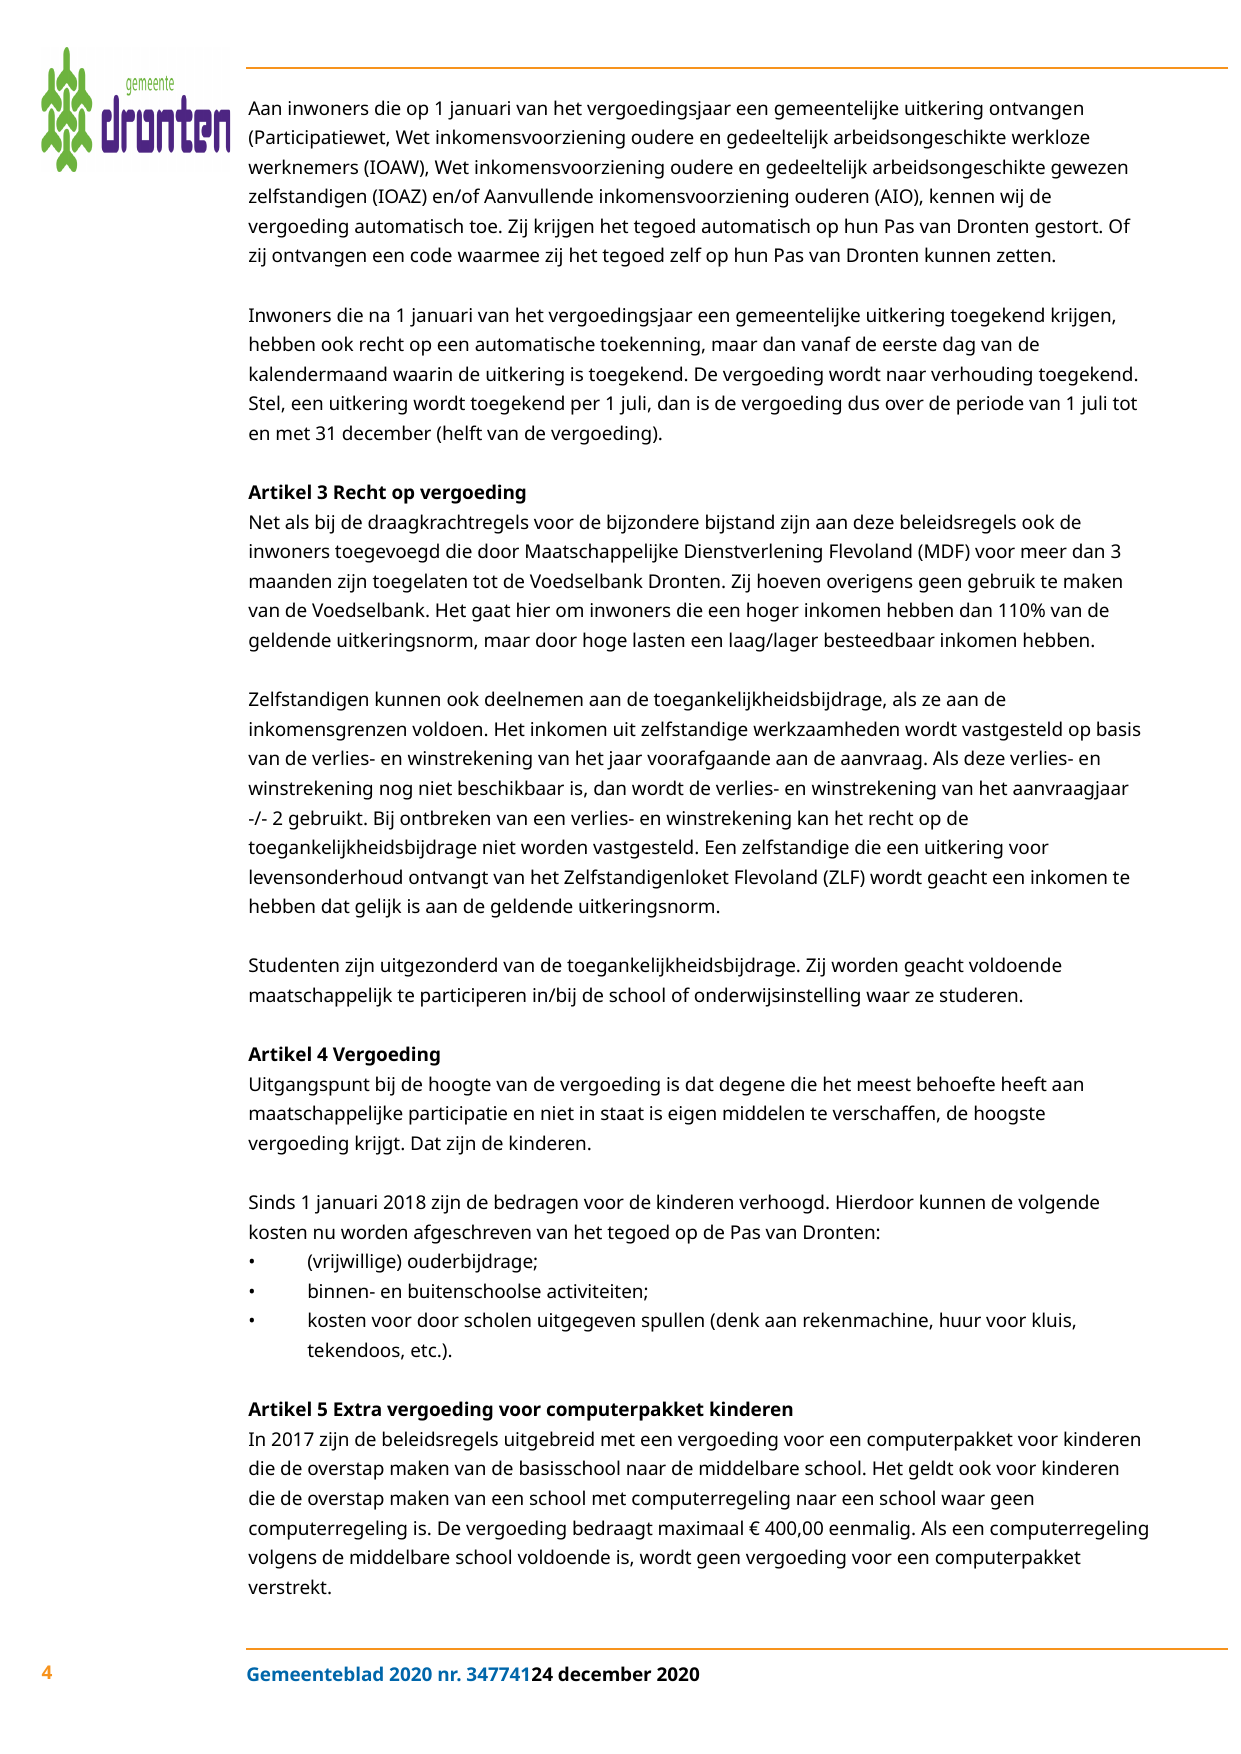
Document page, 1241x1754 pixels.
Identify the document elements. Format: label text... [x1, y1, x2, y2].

text In 2017 zijn de beleidsregels uitgebreid met een vergoeding voor een computerpakket voor kinderen die de overstap maken van de basisschool naar de middelbare school. Het geldt ook voor kinderen die de overstap maken van een school met computerregeling naar een school waar geen computerregeling is. De vergoeding bedraagt maximaal € 400,00 eenmalig. Als een computerregeling volgens de middelbare school voldoende is, wordt geen vergoeding voor een computerpakket verstrekt. [248, 1426, 1152, 1600]
list (vrijwillige) ouderbijdrage; [248, 1248, 1152, 1274]
text Aan inwoners die op 1 januari van het vergoedingsjaar een gemeentelijke uitkering ontvangen (Participatiewet, Wet inkomensvoorziening oudere en gedeeltelijk arbeidsongeschikte werkloze werknemers (IOAW), Wet inkomensvoorziening oudere en gedeeltelijk arbeidsongeschikte gewezen zelfstandigen (IOAZ) en/of Aanvullende inkomensvoorziening ouderen (AIO), kennen wij de vergoeding automatisch toe. Zij krijgen het tegoed automatisch op hun Pas van Dronten gestort. Of zij ontvangen een code waarmee zij het tegoed zelf op hun Pas van Dronten kunnen zetten. [248, 95, 1152, 268]
text Inwoners die na 1 januari van het vergoedingsjaar een gemeentelijke uitkering toegekend krijgen, hebben ook recht op een automatische toekenning, maar dan vanaf de eerste dag van de kalendermaand waarin de uitkering is toegekend. De vergoeding wordt naar verhouding toegekend. Stel, een uitkering wordt toegekend per 1 juli, dan is de vergoeding dus over de periode van 1 juli tot en met 31 december (helft van de vergoeding). [248, 302, 1152, 446]
list kosten voor door scholen uitgegeven spullen (denk aan rekenmachine, huur voor kluis, tekendoos, etc.). [248, 1308, 1152, 1363]
text Uitgangspunt bij de hoogte van de vergoeding is dat degene die het meest behoefte heeft aan maatschappelijke participatie en niet in staat is eigen middelen te verschaffen, de hoogste vergoeding krijgt. Dat zijn de kinderen. [248, 1071, 1152, 1156]
text Artikel 3 Recht op vergoeding [248, 479, 1152, 505]
text Artikel 4 Vergoeding [248, 1041, 1152, 1067]
picture [41, 47, 231, 172]
text Studenten zijn uitgezonderd van de toegankelijkheidsbijdrage. Zij worden geacht voldoende maatschappelijk te participeren in/bij de school of onderwijsinstelling waar ze studeren. [248, 953, 1152, 1008]
list binnen- en buitenschoolse activiteiten; [248, 1278, 1152, 1304]
text Net als bij de draagkrachtregels voor de bijzondere bijstand zijn aan deze beleidsregels ook de inwoners toegevoegd die door Maatschappelijke Dienstverlening Flevoland (MDF) voor meer dan 3 maanden zijn toegelaten tot de Voedselbank Dronten. Zij hoeven overigens geen gebruik te maken van de Voedselbank. Het gaat hier om inwoners die een hoger inkomen hebben dan 110% van de geldende uitkeringsnorm, maar door hoge lasten een laag/lager besteedbaar inkomen hebben. [248, 509, 1152, 653]
text Artikel 5 Extra vergoeding voor computerpakket kinderen [248, 1396, 1152, 1422]
text Zelfstandigen kunnen ook deelnemen aan de toegankelijkheidsbijdrage, als ze aan de inkomensgrenzen voldoen. Het inkomen uit zelfstandige werkzaamheden wordt vastgesteld op basis van de verlies- en winstrekening van het jaar voorafgaande aan de aanvraag. Als deze verlies- en winstrekening nog niet beschikbaar is, dan wordt de verlies- en winstrekening van het aanvraagjaar -/- 2 gebruikt. Bij ontbreken van een verlies- en winstrekening kan het recht op de toegankelijkheidsbijdrage niet worden vastgesteld. Een zelfstandige die een uitkering voor levensonderhoud ontvangt van het Zelfstandigenloket Flevoland (ZLF) wordt geacht een inkomen te hebben dat gelijk is aan de geldende uitkeringsnorm. [248, 686, 1152, 919]
text Sinds 1 januari 2018 zijn de bedragen voor de kinderen verhoogd. Hierdoor kunnen de volgende kosten nu worden afgeschreven van het tegoed op de Pas van Dronten: [248, 1189, 1152, 1245]
